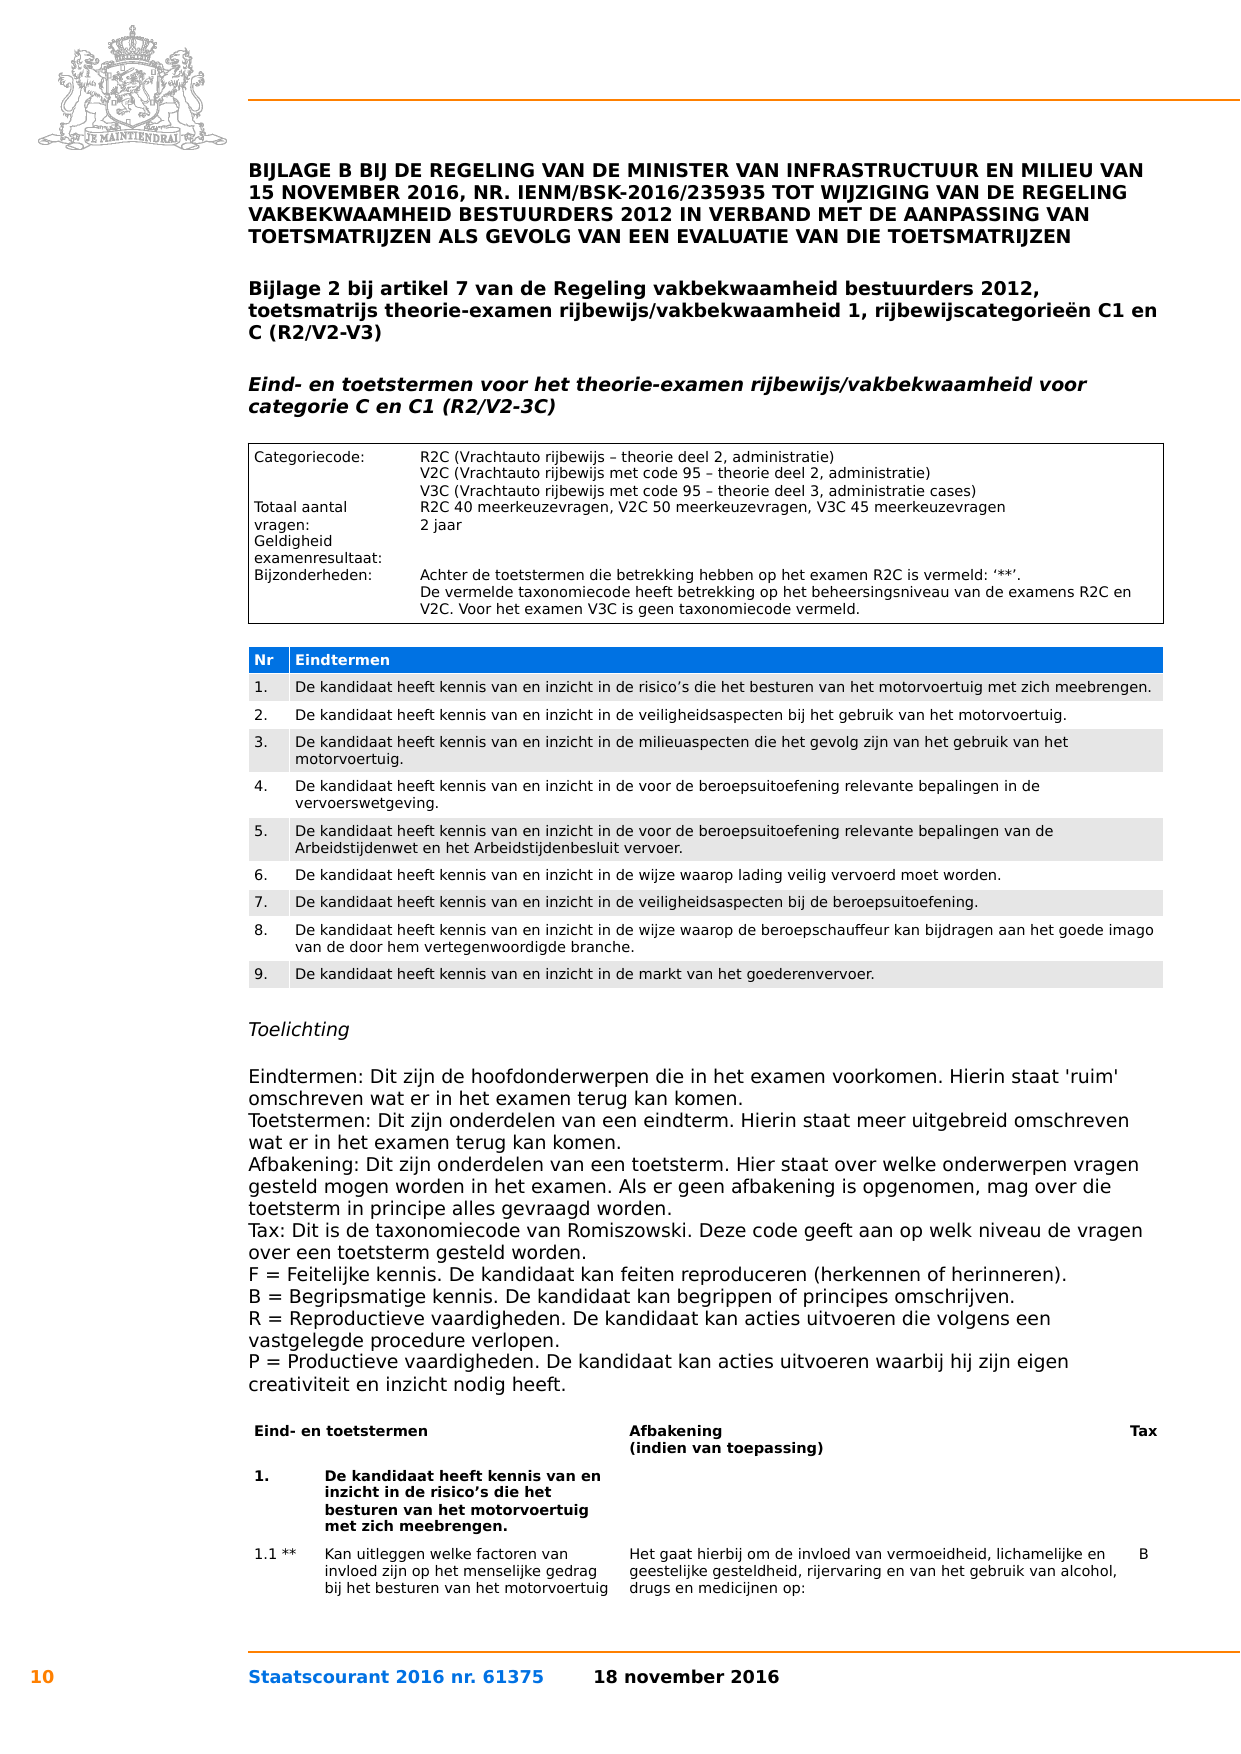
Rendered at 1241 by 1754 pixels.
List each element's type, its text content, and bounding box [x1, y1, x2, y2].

table_cell 2. [249, 702, 289, 728]
table_cell De kandidaat heeft kennis van en inzicht in de wijze waarop de beroepschauffeur kan bijdragen aan het goede imago van de door hem vertegenwoordigde branche. [290, 917, 1163, 960]
table_header Categoriecode: [249, 444, 414, 499]
subtitle Eind- en toetstermen voor het theorie-examen rijbewijs/vakbekwaamheid voor categorie C en C1 (R2/V2-3C) [248, 374, 1163, 418]
table_cell 9. [249, 961, 289, 988]
table_header Tax [1124, 1418, 1163, 1462]
table_header Eindtermen [290, 647, 1163, 673]
table_cell 6. [249, 862, 289, 888]
text Tax: Dit is de taxonomiecode van Romiszowski. Deze code geeft aan op welk niveau de vragen over een toetsterm gesteld worden. [248, 1219, 1163, 1263]
table_cell De kandidaat heeft kennis van en inzicht in de markt van het goederenvervoer. [290, 961, 1163, 988]
table_cell 3. [249, 729, 289, 772]
table_cell De kandidaat heeft kennis van en inzicht in de voor de beroepsuitoefening relevante bepalingen in de vervoerswetgeving. [290, 774, 1163, 817]
table_cell De kandidaat heeft kennis van en inzicht in de veiligheidsaspecten bij de beroepsuitoefening. [290, 890, 1163, 916]
table_cell 1.1 ** [249, 1541, 318, 1601]
table_cell De kandidaat heeft kennis van en inzicht in de veiligheidsaspecten bij het gebruik van het motorvoertuig. [290, 702, 1163, 728]
table_cell B [1124, 1541, 1163, 1601]
text R = Reproductieve vaardigheden. De kandidaat kan acties uitvoeren die volgens een vastgelegde procedure verlopen. [248, 1307, 1163, 1351]
table_cell 7. [249, 890, 289, 916]
table_header Eind- en toetstermen [249, 1418, 623, 1462]
table_header Nr [249, 647, 289, 673]
table_cell De kandidaat heeft kennis van en inzicht in de milieuaspecten die het gevolg zijn van het gebruik van het motorvoertuig. [290, 729, 1163, 772]
table_cell De kandidaat heeft kennis van en inzicht in de wijze waarop lading veilig vervoerd moet worden. [290, 862, 1163, 888]
text Eindtermen: Dit zijn de hoofdonderwerpen die in het examen voorkomen. Hierin staat 'ruim' omschreven wat er in het examen terug kan komen. [248, 1066, 1163, 1110]
subtitle BIJLAGE B BIJ DE REGELING VAN DE MINISTER VAN INFRASTRUCTUUR EN MILIEU VAN 15 NOVEMBER 2016, NR. IENM/BSK-2016/235935 TOT WIJZIGING VAN DE REGELING VAKBEKWAAMHEID BESTUURDERS 2012 IN VERBAND MET DE AANPASSING VAN TOETSMATRIJZEN ALS GEVOLG VAN EEN EVALUATIE VAN DIE TOETSMATRIJZEN [248, 160, 1163, 248]
picture [38, 25, 227, 150]
table_cell Totaal aantal vragen: Geldigheid examenresultaat: [249, 499, 414, 567]
table_cell 1. [249, 1463, 318, 1540]
table_cell Het gaat hierbij om de invloed van vermoeidheid, lichamelijke en geestelijke gesteldheid, rijervaring en van het gebruik van alcohol, drugs en medicijnen op: [624, 1541, 1123, 1601]
table_cell 8. [249, 917, 289, 960]
table_cell Achter de toetstermen die betrekking hebben op het examen R2C is vermeld: ‘**’. De vermelde taxonomiecode heeft betrekking op het beheersingsniveau van de examens R2C en V2C. Voor het examen V3C is geen taxonomiecode vermeld. [414, 567, 1163, 623]
text B = Begripsmatige kennis. De kandidaat kan begrippen of principes omschrijven. [248, 1286, 1163, 1307]
text P = Productieve vaardigheden. De kandidaat kan acties uitvoeren waarbij hij zijn eigen creativiteit en inzicht nodig heeft. [248, 1351, 1163, 1395]
table_cell 1. [249, 674, 289, 701]
table_header R2C (Vrachtauto rijbewijs – theorie deel 2, administratie) V2C (Vrachtauto rijbewijs met code 95 – theorie deel 2, administratie) V3C (Vrachtauto rijbewijs met code 95 – theorie deel 3, administratie cases) [414, 444, 1163, 499]
table_cell [1124, 1463, 1163, 1540]
table_cell De kandidaat heeft kennis van en inzicht in de risico’s die het besturen van het motorvoertuig met zich meebrengen. [290, 674, 1163, 701]
text F = Feitelijke kennis. De kandidaat kan feiten reproduceren (herkennen of herinneren). [248, 1263, 1163, 1286]
table_cell Bijzonderheden: [249, 567, 414, 623]
table_cell 5. [249, 818, 289, 861]
table_cell Kan uitleggen welke factoren van invloed zijn op het menselijke gedrag bij het besturen van het motorvoertuig [319, 1541, 623, 1601]
text Toetstermen: Dit zijn onderdelen van een eindterm. Hierin staat meer uitgebreid omschreven wat er in het examen terug kan komen. [248, 1110, 1163, 1154]
table_cell R2C 40 meerkeuzevragen, V2C 50 meerkeuzevragen, V3C 45 meerkeuzevragen 2 jaar [414, 499, 1163, 567]
table_cell De kandidaat heeft kennis van en inzicht in de risico’s die het besturen van het motorvoertuig met zich meebrengen. [319, 1463, 623, 1540]
subtitle Toelichting [248, 1019, 1163, 1041]
text Afbakening: Dit zijn onderdelen van een toetsterm. Hier staat over welke onderwerpen vragen gesteld mogen worden in het examen. Als er geen afbakening is opgenomen, mag over die toetsterm in principe alles gevraagd worden. [248, 1154, 1163, 1219]
table_cell 4. [249, 774, 289, 817]
table_cell De kandidaat heeft kennis van en inzicht in de voor de beroepsuitoefening relevante bepalingen van de Arbeidstijdenwet en het Arbeidstijdenbesluit vervoer. [290, 818, 1163, 861]
table_header Afbakening (indien van toepassing) [624, 1418, 1123, 1462]
subtitle Bijlage 2 bij artikel 7 van de Regeling vakbekwaamheid bestuurders 2012, toetsmatrijs theorie-examen rijbewijs/vakbekwaamheid 1, rijbewijscategorieën C1 en C (R2/V2-V3) [248, 278, 1163, 344]
table_cell [624, 1463, 1123, 1540]
